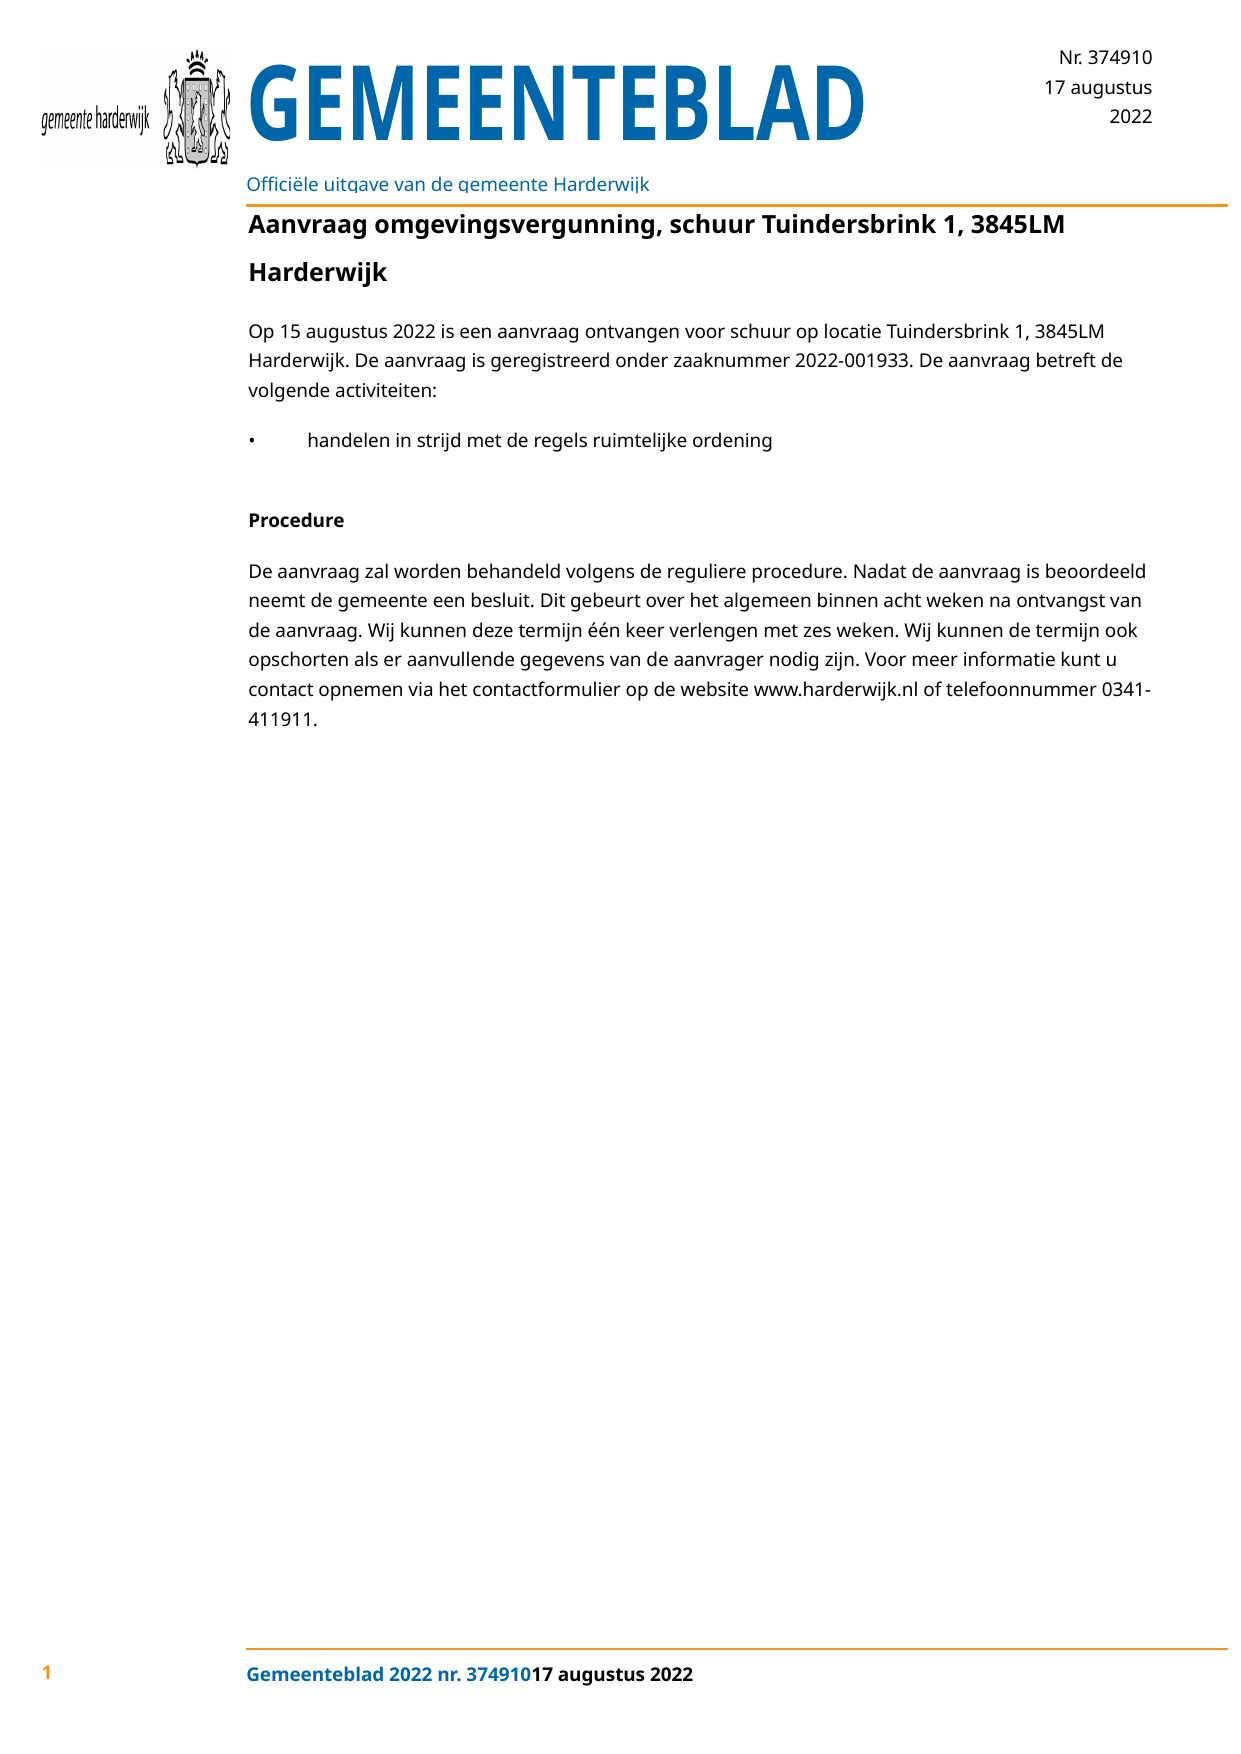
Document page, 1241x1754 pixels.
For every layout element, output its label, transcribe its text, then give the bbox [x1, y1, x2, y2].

text Aanvraag omgevingsvergunning, schuur Tuindersbrink 1, 3845LM Harderwijk [248, 207, 1152, 288]
picture [41, 47, 231, 172]
text Procedure [248, 507, 1152, 533]
text Op 15 augustus 2022 is een aanvraag ontvangen voor schuur op locatie Tuindersbrink 1, 3845LM Harderwijk. De aanvraag is geregistreerd onder zaaknummer 2022-001933. De aanvraag betreft de volgende activiteiten: [248, 318, 1152, 403]
list handelen in strijd met de regels ruimtelijke ordening [248, 427, 1152, 453]
text De aanvraag zal worden behandeld volgens de reguliere procedure. Nadat de aanvraag is beoordeeld neemt de gemeente een besluit. Dit gebeurt over het algemeen binnen acht weken na ontvangst van de aanvraag. Wij kunnen deze termijn één keer verlengen met zes weken. Wij kunnen de termijn ook opschorten als er aanvullende gegevens van de aanvrager nodig zijn. Voor meer informatie kunt u contact opnemen via het contactformulier op de website www.harderwijk.nl of telefoonnummer 0341-411911. [248, 558, 1152, 732]
